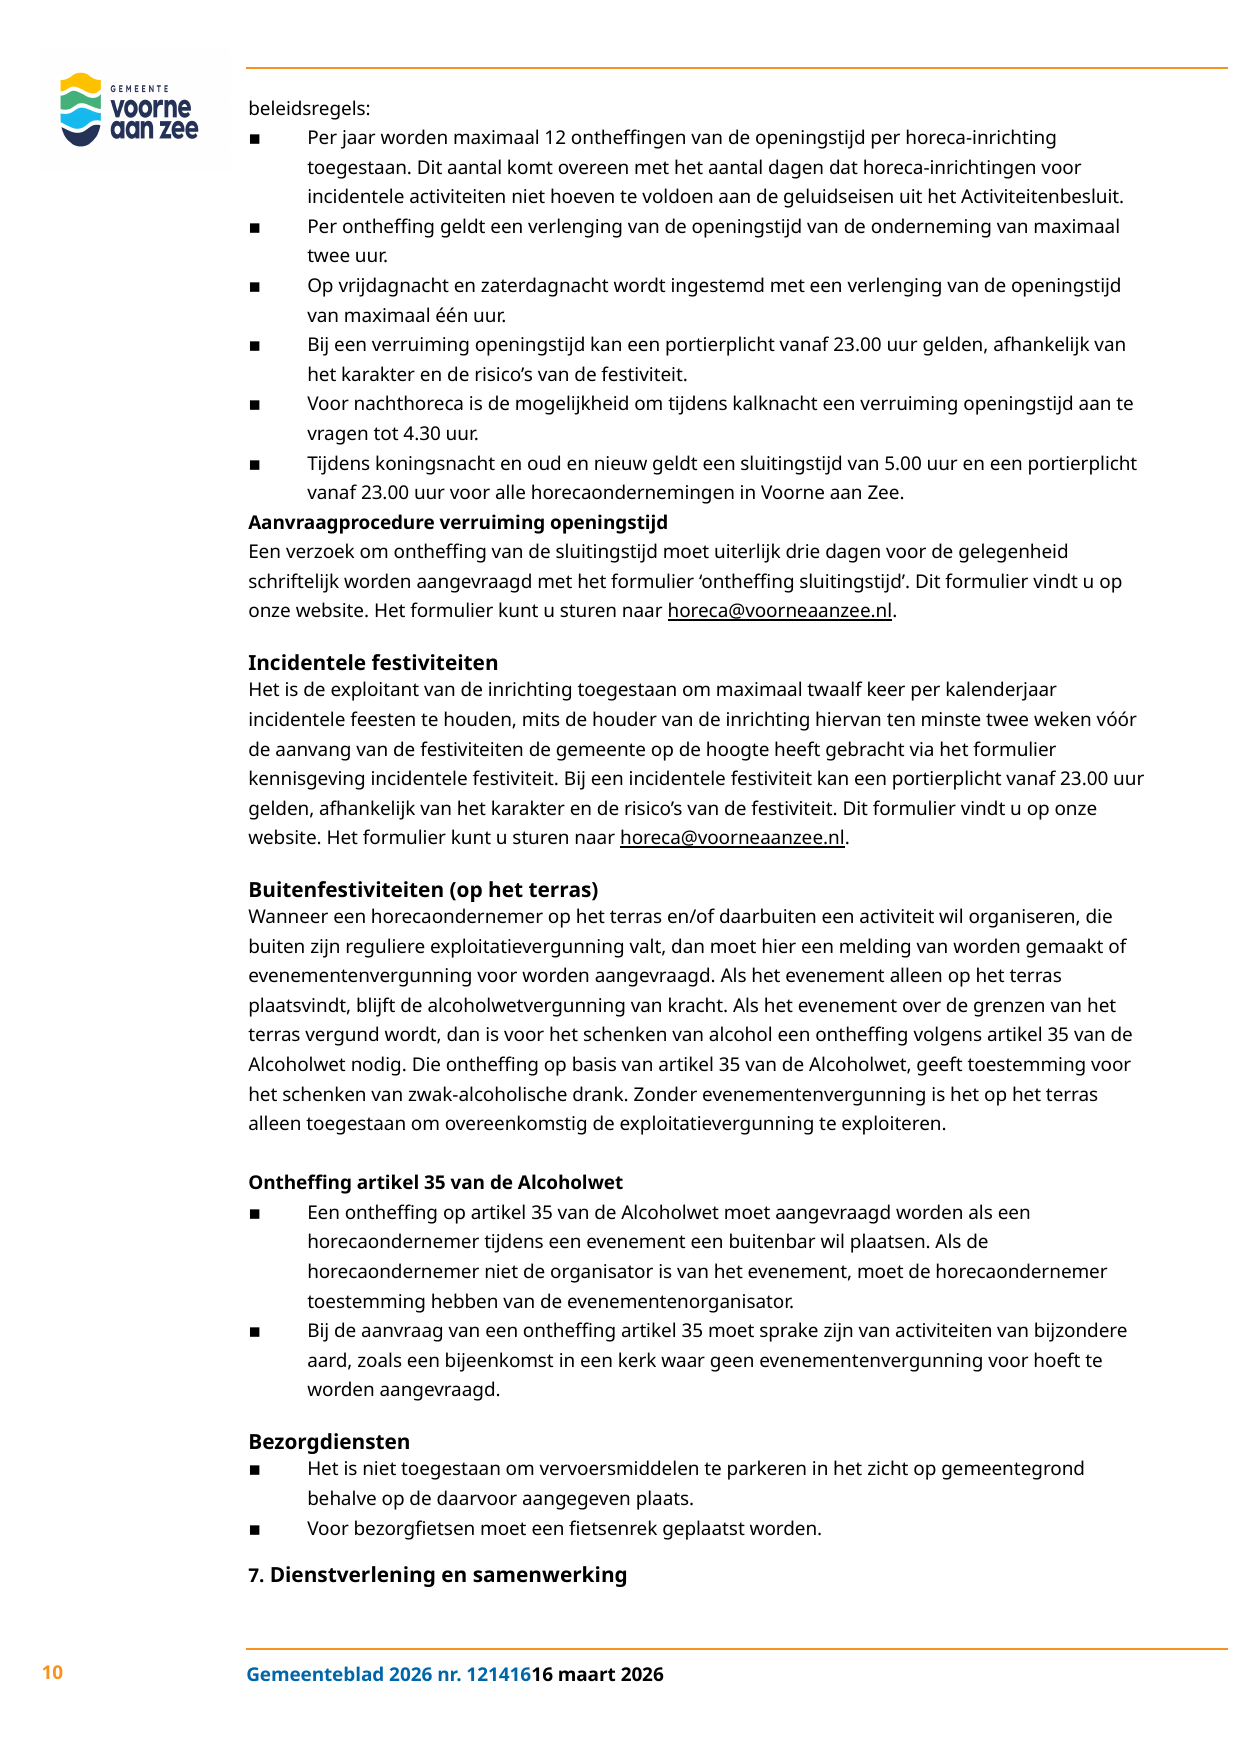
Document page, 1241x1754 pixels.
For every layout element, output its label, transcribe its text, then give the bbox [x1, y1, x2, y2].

text beleidsregels: [248, 95, 1152, 121]
text Aanvraagprocedure verruiming openingstijd [248, 509, 1152, 535]
text 7. Dienstverlening en samenwerking [248, 1560, 1152, 1589]
list Voor nachthoreca is de mogelijkheid om tijdens kalknacht een verruiming openingstijd aan te vragen tot 4.30 uur. [248, 391, 1152, 446]
text Bezorgdiensten [248, 1427, 1152, 1456]
text Ontheffing artikel 35 van de Alcoholwet [248, 1169, 1152, 1195]
text Het is de exploitant van de inrichting toegestaan om maximaal twaalf keer per kalenderjaar incidentele feesten te houden, mits de houder van de inrichting hiervan ten minste twee weken vóór de aanvang van de festiviteiten de gemeente op de hoogte heeft gebracht via het formulier kennisgeving incidentele festiviteit. Bij een incidentele festiviteit kan een portierplicht vanaf 23.00 uur gelden, afhankelijk van het karakter en de risico’s van de festiviteit. Dit formulier vindt u op onze website. Het formulier kunt u sturen naar horeca@voorneaanzee.nl. [248, 677, 1152, 850]
picture [41, 47, 231, 172]
list Het is niet toegestaan om vervoersmiddelen te parkeren in het zicht op gemeentegrond behalve op de daarvoor aangegeven plaats. [248, 1456, 1152, 1511]
list Een ontheffing op artikel 35 van de Alcoholwet moet aangevraagd worden als een horecaondernemer tijdens een evenement een buitenbar wil plaatsen. Als de horecaondernemer niet de organisator is van het evenement, moet de horecaondernemer toestemming hebben van de evenementenorganisator. [248, 1199, 1152, 1314]
list Per jaar worden maximaal 12 ontheffingen van de openingstijd per horeca-inrichting toegestaan. Dit aantal komt overeen met het aantal dagen dat horeca-inrichtingen voor incidentele activiteiten niet hoeven te voldoen aan de geluidseisen uit het Activiteitenbesluit. [248, 124, 1152, 209]
text Buitenfestiviteiten (op het terras) [248, 875, 1152, 903]
list Bij een verruiming openingstijd kan een portierplicht vanaf 23.00 uur gelden, afhankelijk van het karakter en de risico’s van de festiviteit. [248, 331, 1152, 387]
list Tijdens koningsnacht en oud en nieuw geldt een sluitingstijd van 5.00 uur en een portierplicht vanaf 23.00 uur voor alle horecaondernemingen in Voorne aan Zee. [248, 450, 1152, 505]
text Incidentele festiviteiten [248, 648, 1152, 677]
list Per ontheffing geldt een verlenging van de openingstijd van de onderneming van maximaal twee uur. [248, 213, 1152, 268]
list Op vrijdagnacht en zaterdagnacht wordt ingestemd met een verlenging van de openingstijd van maximaal één uur. [248, 272, 1152, 328]
text Een verzoek om ontheffing van de sluitingstijd moet uiterlijk drie dagen voor de gelegenheid schriftelijk worden aangevraagd met het formulier ‘ontheffing sluitingstijd’. Dit formulier vindt u op onze website. Het formulier kunt u sturen naar horeca@voorneaanzee.nl. [248, 538, 1152, 623]
text Wanneer een horecaondernemer op het terras en/of daarbuiten een activiteit wil organiseren, die buiten zijn reguliere exploitatievergunning valt, dan moet hier een melding van worden gemaakt of evenementenvergunning voor worden aangevraagd. Als het evenement alleen op het terras plaatsvindt, blijft de alcoholwetvergunning van kracht. Als het evenement over de grenzen van het terras vergund wordt, dan is voor het schenken van alcohol een ontheffing volgens artikel 35 van de Alcoholwet nodig. Die ontheffing op basis van artikel 35 van de Alcoholwet, geeft toestemming voor het schenken van zwak-alcoholische drank. Zonder evenementenvergunning is het op het terras alleen toegestaan om overeenkomstig de exploitatievergunning te exploiteren. [248, 903, 1152, 1136]
list Voor bezorgfietsen moet een fietsenrek geplaatst worden. [248, 1515, 1152, 1540]
list Bij de aanvraag van een ontheffing artikel 35 moet sprake zijn van activiteiten van bijzondere aard, zoals een bijeenkomst in een kerk waar geen evenementenvergunning voor hoeft te worden aangevraagd. [248, 1317, 1152, 1402]
